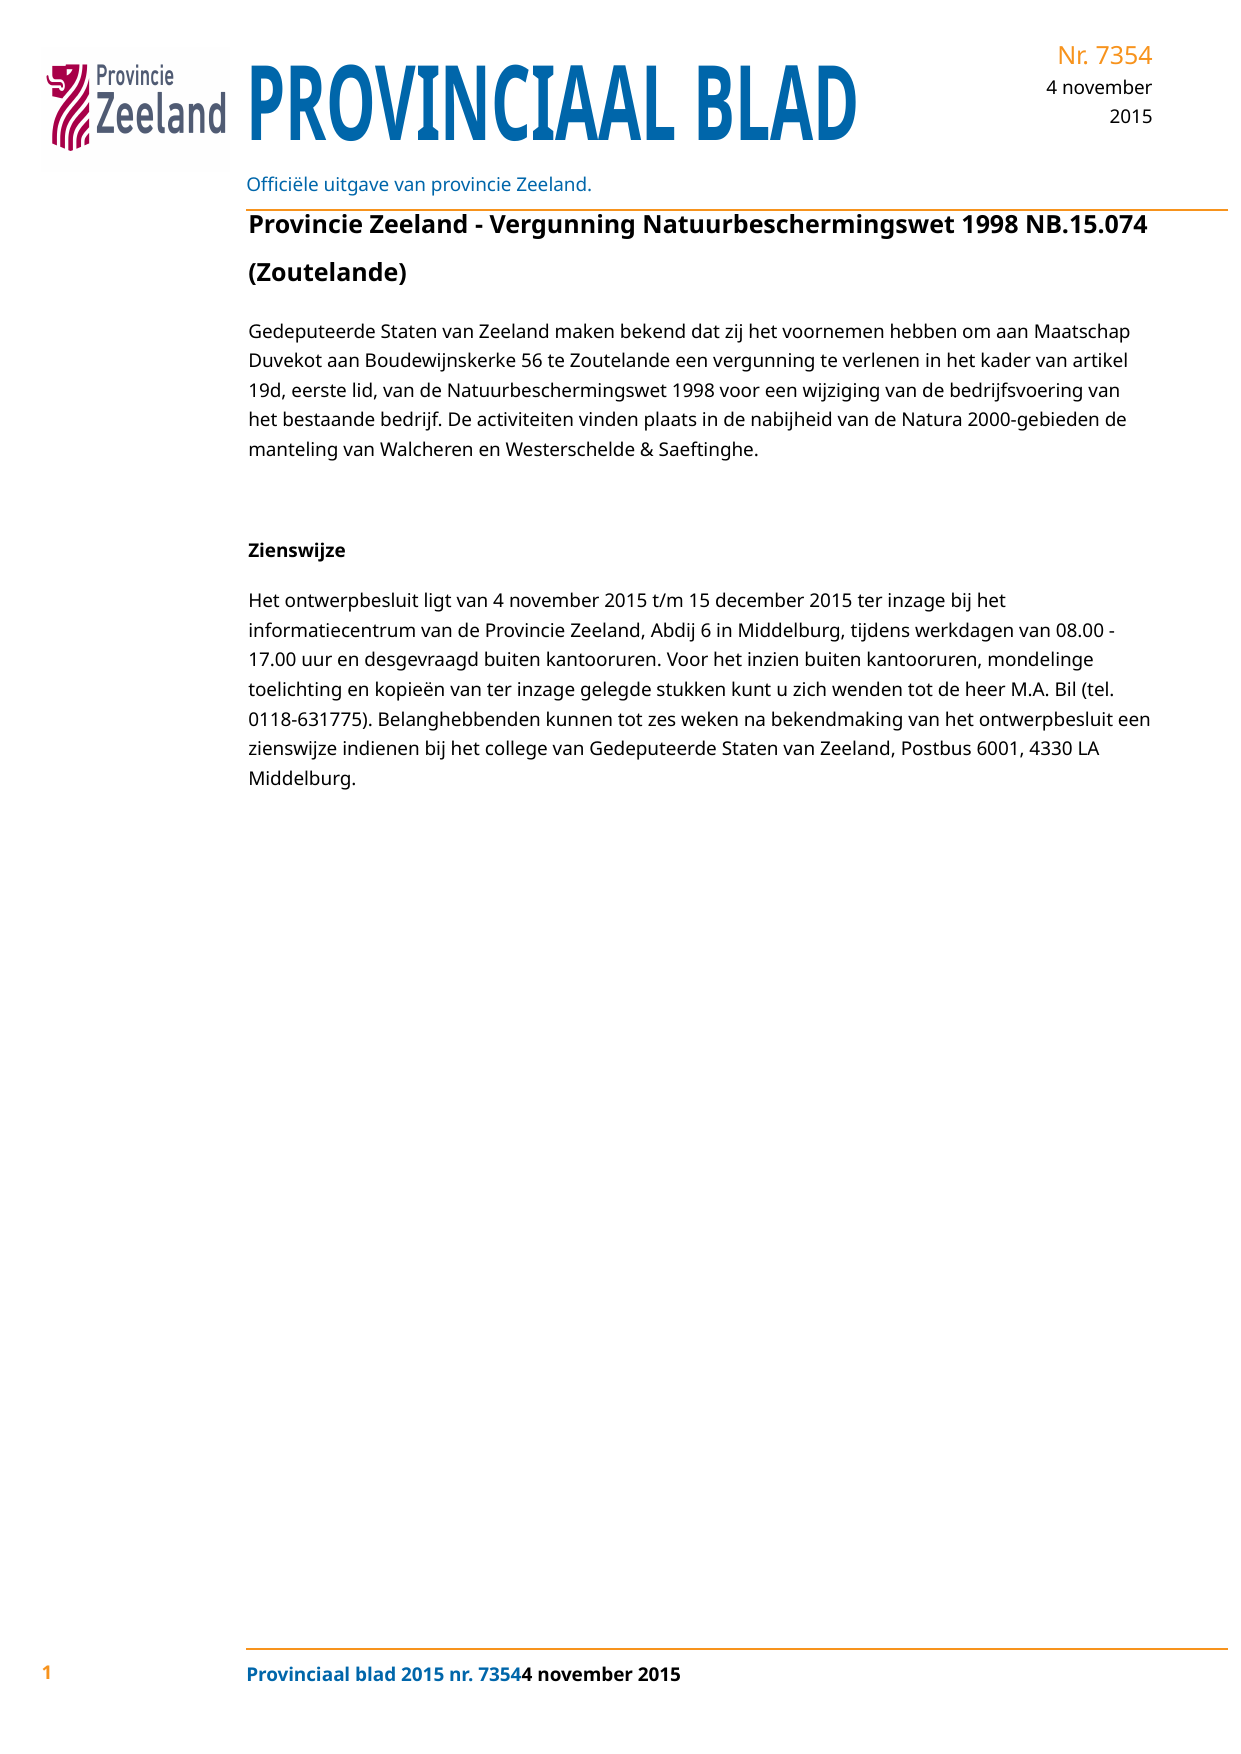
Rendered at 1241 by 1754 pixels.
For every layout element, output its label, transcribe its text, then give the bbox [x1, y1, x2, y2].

text Provincie Zeeland - Vergunning Natuurbeschermingswet 1998 NB.15.074 (Zoutelande) [248, 211, 1152, 288]
text Het ontwerpbesluit ligt van 4 november 2015 t/m 15 december 2015 ter inzage bij het informatiecentrum van de Provincie Zeeland, Abdij 6 in Middelburg, tijdens werkdagen van 08.00 - 17.00 uur en desgevraagd buiten kantooruren. Voor het inzien buiten kantooruren, mondelinge toelichting en kopieën van ter inzage gelegde stukken kunt u zich wenden tot de heer M.A. Bil (tel. 0118-631775). Belanghebbenden kunnen tot zes weken na bekendmaking van het ontwerpbesluit een zienswijze indienen bij het college van Gedeputeerde Staten van Zeeland, Postbus 6001, 4330 LA Middelburg. [248, 587, 1152, 791]
text Gedeputeerde Staten van Zeeland maken bekend dat zij het voornemen hebben om aan Maatschap Duvekot aan Boudewijnskerke 56 te Zoutelande een vergunning te verlenen in het kader van artikel 19d, eerste lid, van de Natuurbeschermingswet 1998 voor een wijziging van de bedrijfsvoering van het bestaande bedrijf. De activiteiten vinden plaats in de nabijheid van de Natura 2000-gebieden de manteling van Walcheren en Westerschelde & Saeftinghe. [248, 318, 1152, 462]
text Zienswijze [248, 537, 1152, 563]
picture [41, 47, 231, 172]
